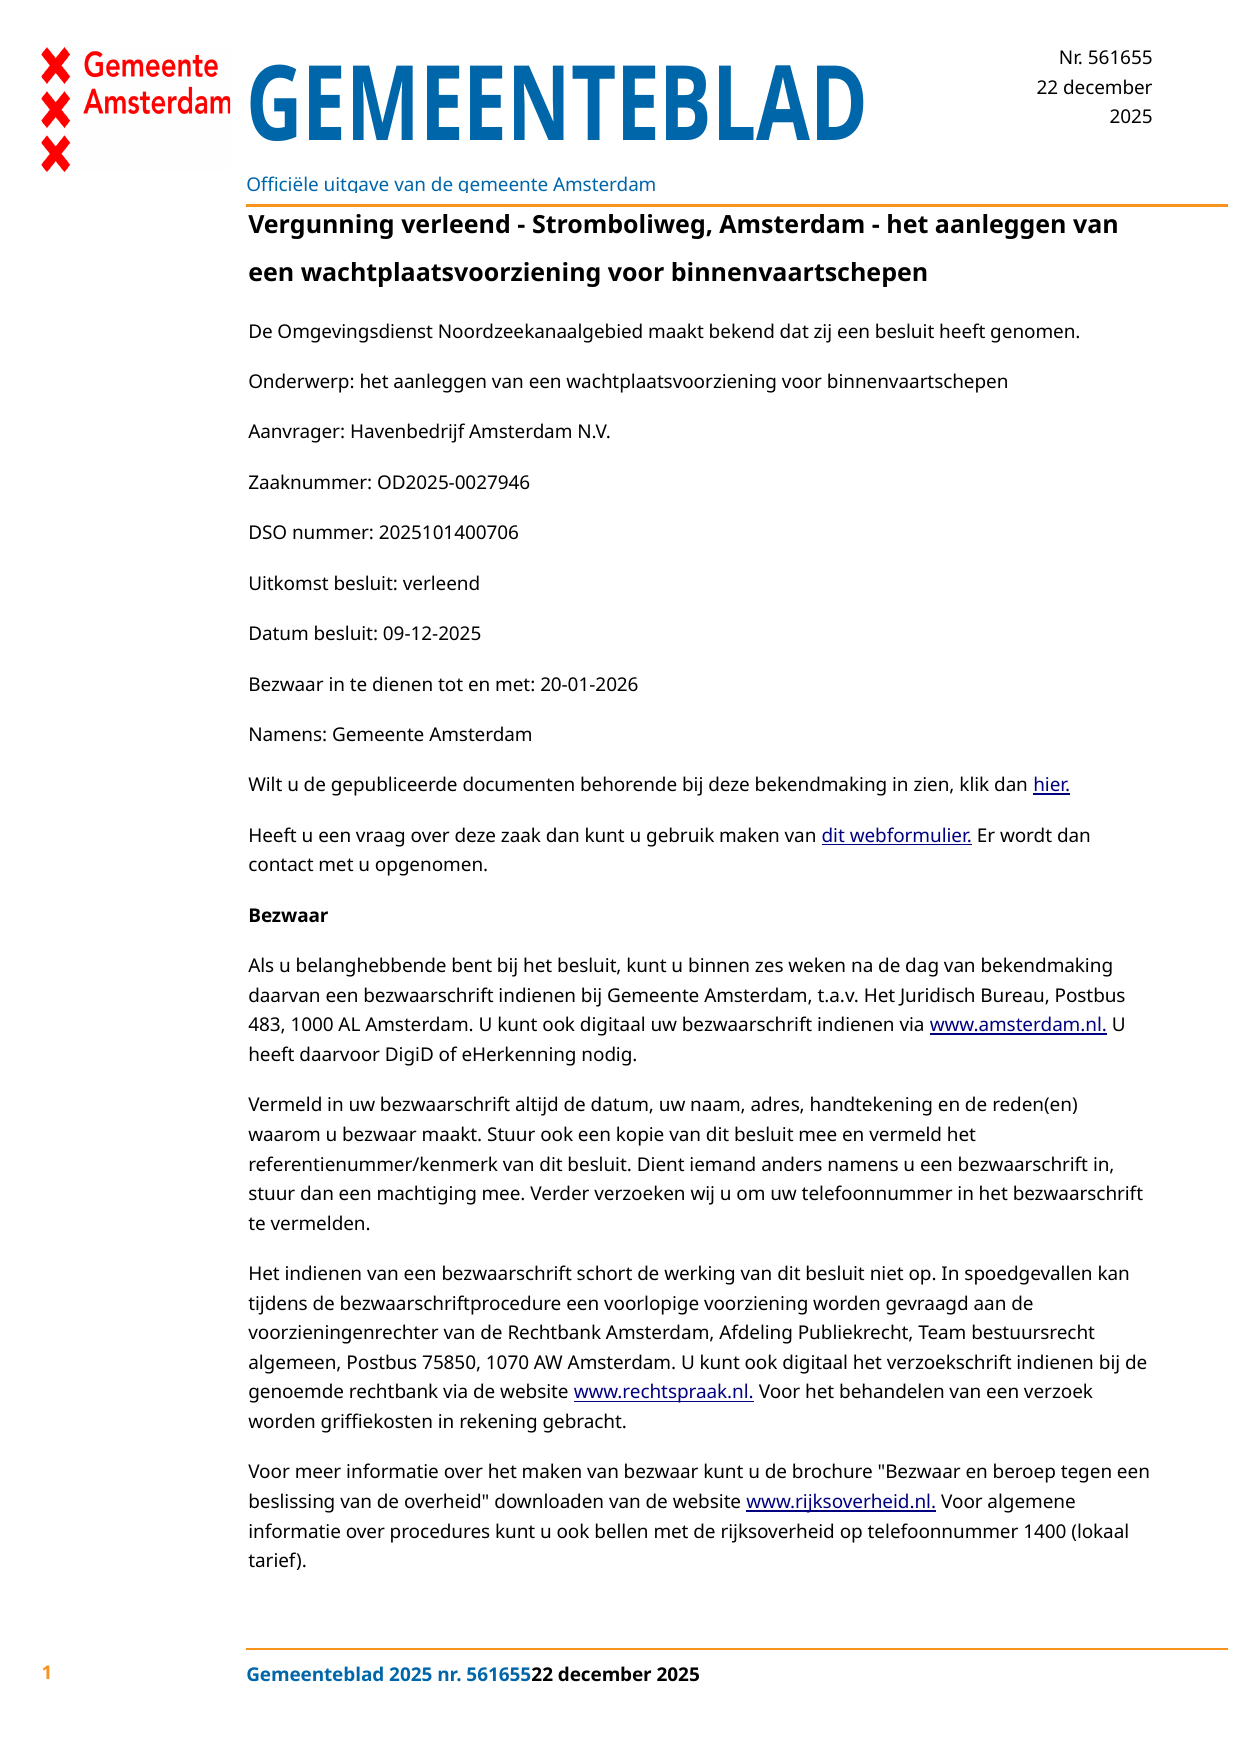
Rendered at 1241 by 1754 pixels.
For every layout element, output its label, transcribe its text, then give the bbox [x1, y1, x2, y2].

text Zaaknummer: OD2025-0027946 [248, 469, 1152, 495]
text Aanvrager: Havenbedrijf Amsterdam N.V. [248, 419, 1152, 444]
text DSO nummer: 2025101400706 [248, 519, 1152, 545]
text Datum besluit: 09-12-2025 [248, 620, 1152, 646]
text Vergunning verleend - Stromboliweg, Amsterdam - het aanleggen van een wachtplaatsvoorziening voor binnenvaartschepen [248, 207, 1152, 288]
text Onderwerp: het aanleggen van een wachtplaatsvoorziening voor binnenvaartschepen [248, 368, 1152, 394]
text Bezwaar [248, 902, 1152, 928]
text Voor meer informatie over het maken van bezwaar kunt u de brochure "Bezwaar en beroep tegen een beslissing van de overheid" downloaden van de website www.rijksoverheid.nl. Voor algemene informatie over procedures kunt u ook bellen met de rijksoverheid op telefoonnummer 1400 (lokaal tarief). [248, 1459, 1152, 1573]
text Uitkomst besluit: verleend [248, 570, 1152, 596]
text Vermeld in uw bezwaarschrift altijd de datum, uw naam, adres, handtekening en de reden(en) waarom u bezwaar maakt. Stuur ook een kopie van dit besluit mee en vermeld het referentienummer/kenmerk van dit besluit. Dient iemand anders namens u een bezwaarschrift in, stuur dan een machtiging mee. Verder verzoeken wij u om uw telefoonnummer in het bezwaarschrift te vermelden. [248, 1092, 1152, 1236]
picture [41, 47, 231, 172]
text De Omgevingsdienst Noordzeekanaalgebied maakt bekend dat zij een besluit heeft genomen. [248, 318, 1152, 344]
text Wilt u de gepubliceerde documenten behorende bij deze bekendmaking in zien, klik dan hier. [248, 772, 1152, 797]
text Bezwaar in te dienen tot en met: 20-01-2026 [248, 671, 1152, 697]
text Heeft u een vraag over deze zaak dan kunt u gebruik maken van dit webformulier. Er wordt dan contact met u opgenomen. [248, 822, 1152, 877]
text Als u belanghebbende bent bij het besluit, kunt u binnen zes weken na de dag van bekendmaking daarvan een bezwaarschrift indienen bij Gemeente Amsterdam, t.a.v. Het Juridisch Bureau, Postbus 483, 1000 AL Amsterdam. U kunt ook digitaal uw bezwaarschrift indienen via www.amsterdam.nl. U heeft daarvoor DigiD of eHerkenning nodig. [248, 952, 1152, 1067]
text Het indienen van een bezwaarschrift schort de werking van dit besluit niet op. In spoedgevallen kan tijdens de bezwaarschriftprocedure een voorlopige voorziening worden gevraagd aan de voorzieningenrechter van de Rechtbank Amsterdam, Afdeling Publiekrecht, Team bestuursrecht algemeen, Postbus 75850, 1070 AW Amsterdam. U kunt ook digitaal het verzoekschrift indienen bij de genoemde rechtbank via de website www.rechtspraak.nl. Voor het behandelen van een verzoek worden griffiekosten in rekening gebracht. [248, 1260, 1152, 1434]
text Namens: Gemeente Amsterdam [248, 721, 1152, 747]
